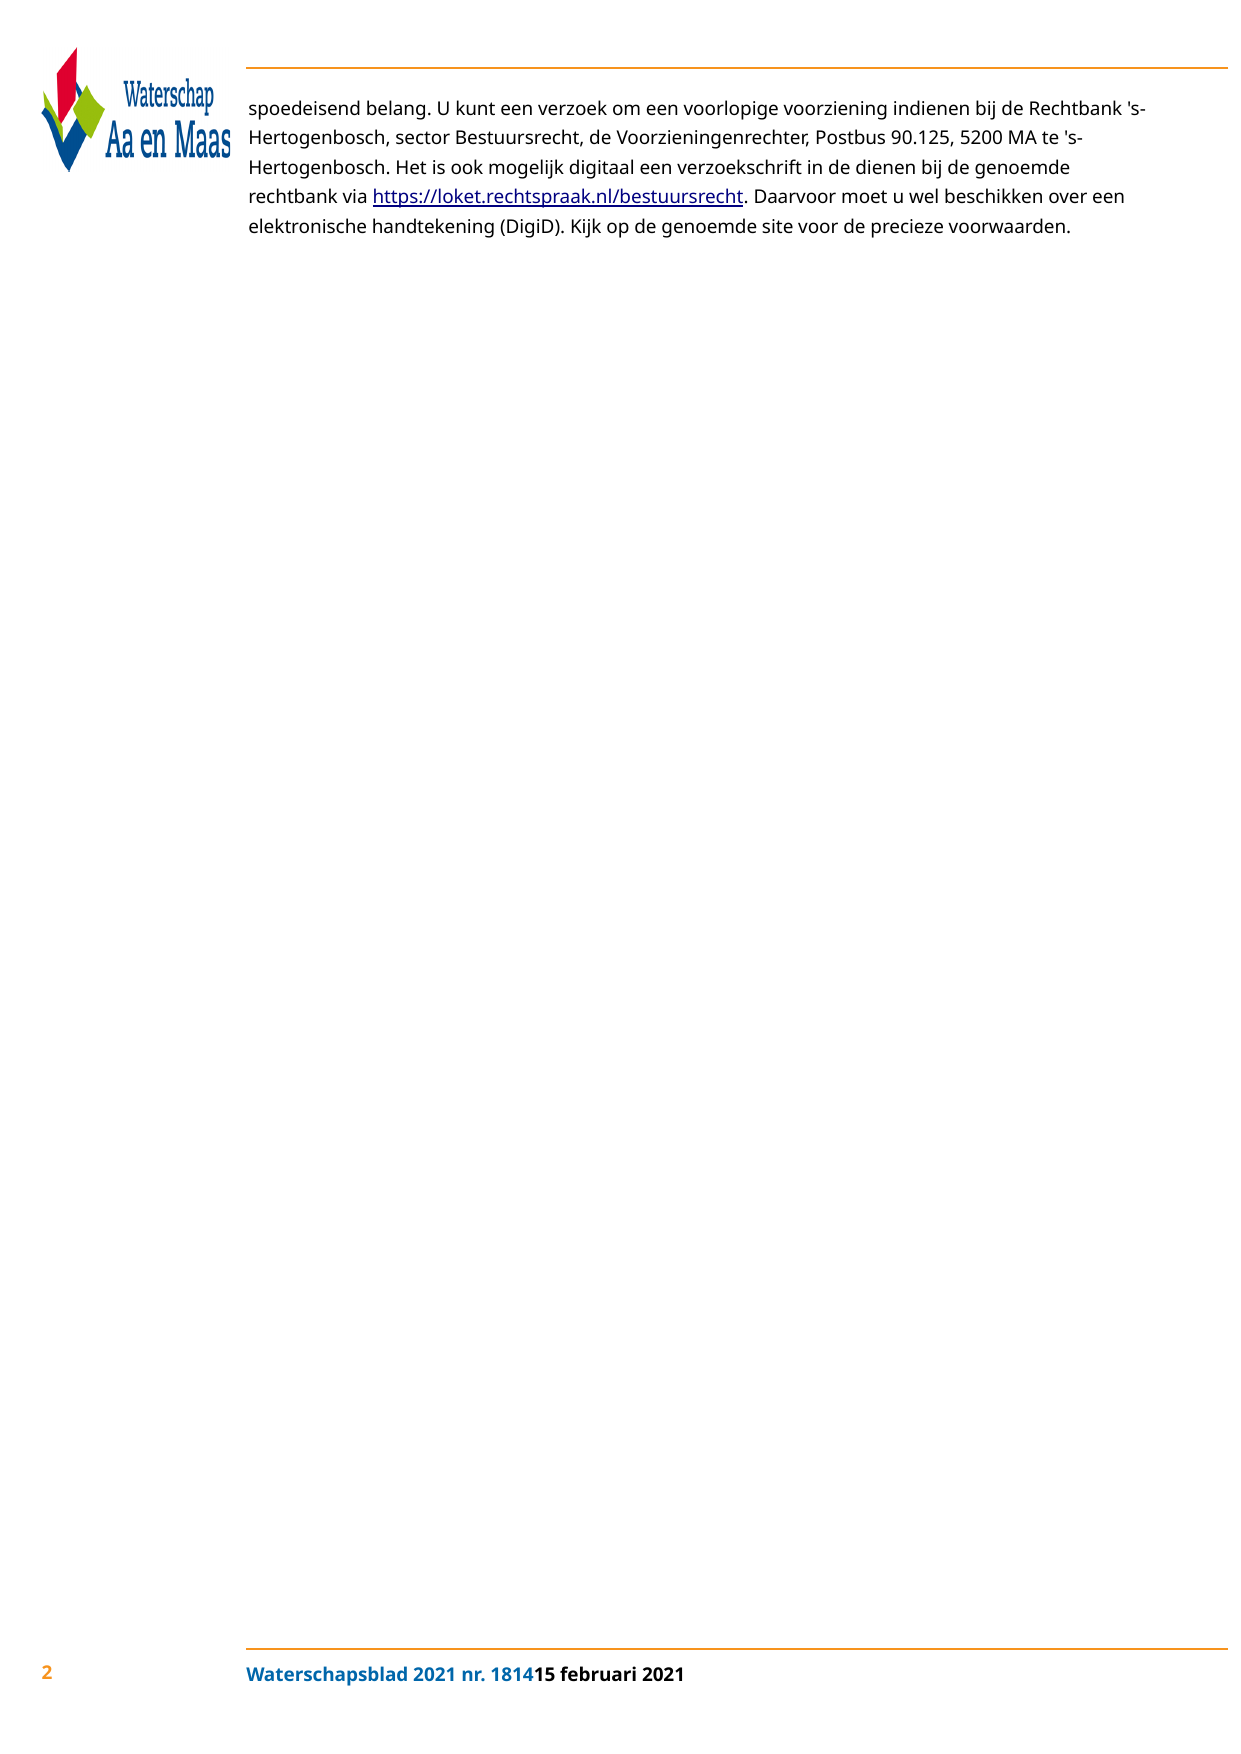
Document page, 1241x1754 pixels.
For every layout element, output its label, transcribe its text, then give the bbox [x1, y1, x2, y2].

text spoedeisend belang. U kunt een verzoek om een voorlopige voorziening indienen bij de Rechtbank 's-Hertogenbosch, sector Bestuursrecht, de Voorzieningenrechter, Postbus 90.125, 5200 MA te 's-Hertogenbosch. Het is ook mogelijk digitaal een verzoekschrift in de dienen bij de genoemde rechtbank via https://loket.rechtspraak.nl/bestuursrecht. Daarvoor moet u wel beschikken over een elektronische handtekening (DigiD). Kijk op de genoemde site voor de precieze voorwaarden. [248, 95, 1152, 239]
picture [41, 47, 231, 172]
